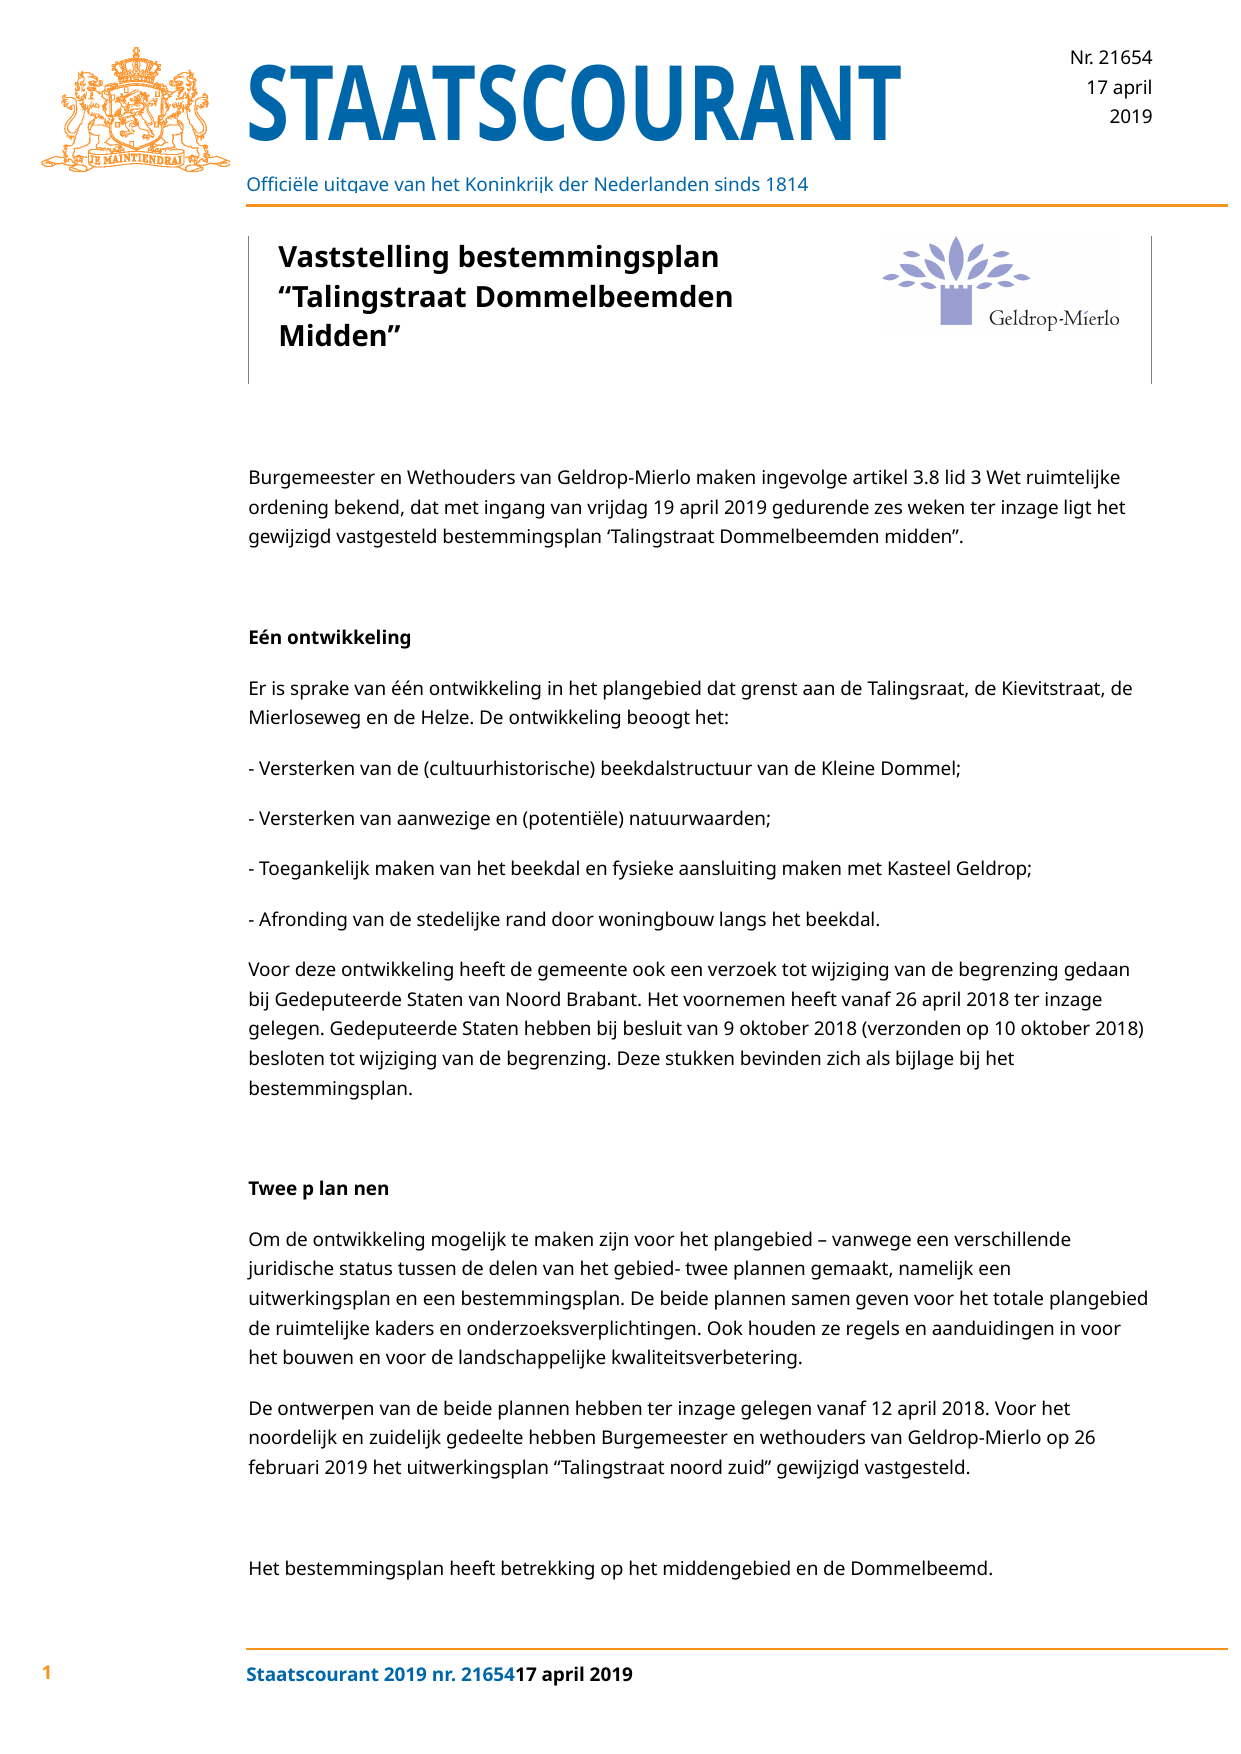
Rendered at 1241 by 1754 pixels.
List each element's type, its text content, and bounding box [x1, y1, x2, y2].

text Het bestemmingsplan heeft betrekking op het middengebied en de Dommelbeemd. [248, 1555, 1152, 1581]
text Burgemeester en Wethouders van Geldrop-Mierlo maken ingevolge artikel 3.8 lid 3 Wet ruimtelijke ordening bekend, dat met ingang van vrijdag 19 april 2019 gedurende zes weken ter inzage ligt het gewijzigd vastgesteld bestemmingsplan ‘Talingstraat Dommelbeemden midden”. [248, 464, 1152, 549]
text De ontwerpen van de beide plannen hebben ter inzage gelegen vanaf 12 april 2018. Voor het noordelijk en zuidelijk gedeelte hebben Burgemeester en wethouders van Geldrop-Mierlo op 26 februari 2019 het uitwerkingsplan “Talingstraat noord zuid” gewijzigd vastgesteld. [248, 1395, 1152, 1480]
text Twee p lan nen [248, 1176, 1152, 1201]
text - Afronding van de stedelijke rand door woningbouw langs het beekdal. [248, 906, 1152, 932]
table_header [850, 236, 1151, 384]
text - Toegankelijk maken van het beekdal en fysieke aansluiting maken met Kasteel Geldrop; [248, 856, 1152, 881]
text - Versterken van aanwezige en (potentiële) natuurwaarden; [248, 805, 1152, 831]
text Eén ontwikkeling [248, 624, 1152, 650]
picture [41, 47, 231, 172]
text - Versterken van de (cultuurhistorische) beekdalstructuur van de Kleine Dommel; [248, 755, 1152, 781]
picture [882, 236, 1119, 331]
text Om de ontwikkeling mogelijk te maken zijn voor het plangebied – vanwege een verschillende juridische status tussen de delen van het gebied- twee plannen gemaakt, namelijk een uitwerkingsplan en een bestemmingsplan. De beide plannen samen geven voor het totale plangebied de ruimtelijke kaders en onderzoeksverplichtingen. Ook houden ze regels en aanduidingen in voor het bouwen en voor de landschappelijke kwaliteitsverbetering. [248, 1226, 1152, 1370]
text Voor deze ontwikkeling heeft de gemeente ook een verzoek tot wijziging van de begrenzing gedaan bij Gedeputeerde Staten van Noord Brabant. Het voornemen heeft vanaf 26 april 2018 ter inzage gelegen. Gedeputeerde Staten hebben bij besluit van 9 oktober 2018 (verzonden op 10 oktober 2018) besloten tot wijziging van de begrenzing. Deze stukken bevinden zich als bijlage bij het bestemmingsplan. [248, 956, 1152, 1101]
table_header Vaststelling bestemmingsplan “Talingstraat Dommelbeemden Midden” [249, 236, 850, 384]
text Er is sprake van één ontwikkeling in het plangebied dat grenst aan de Talingsraat, de Kievitstraat, de Mierloseweg en de Helze. De ontwikkeling beoogt het: [248, 675, 1152, 730]
